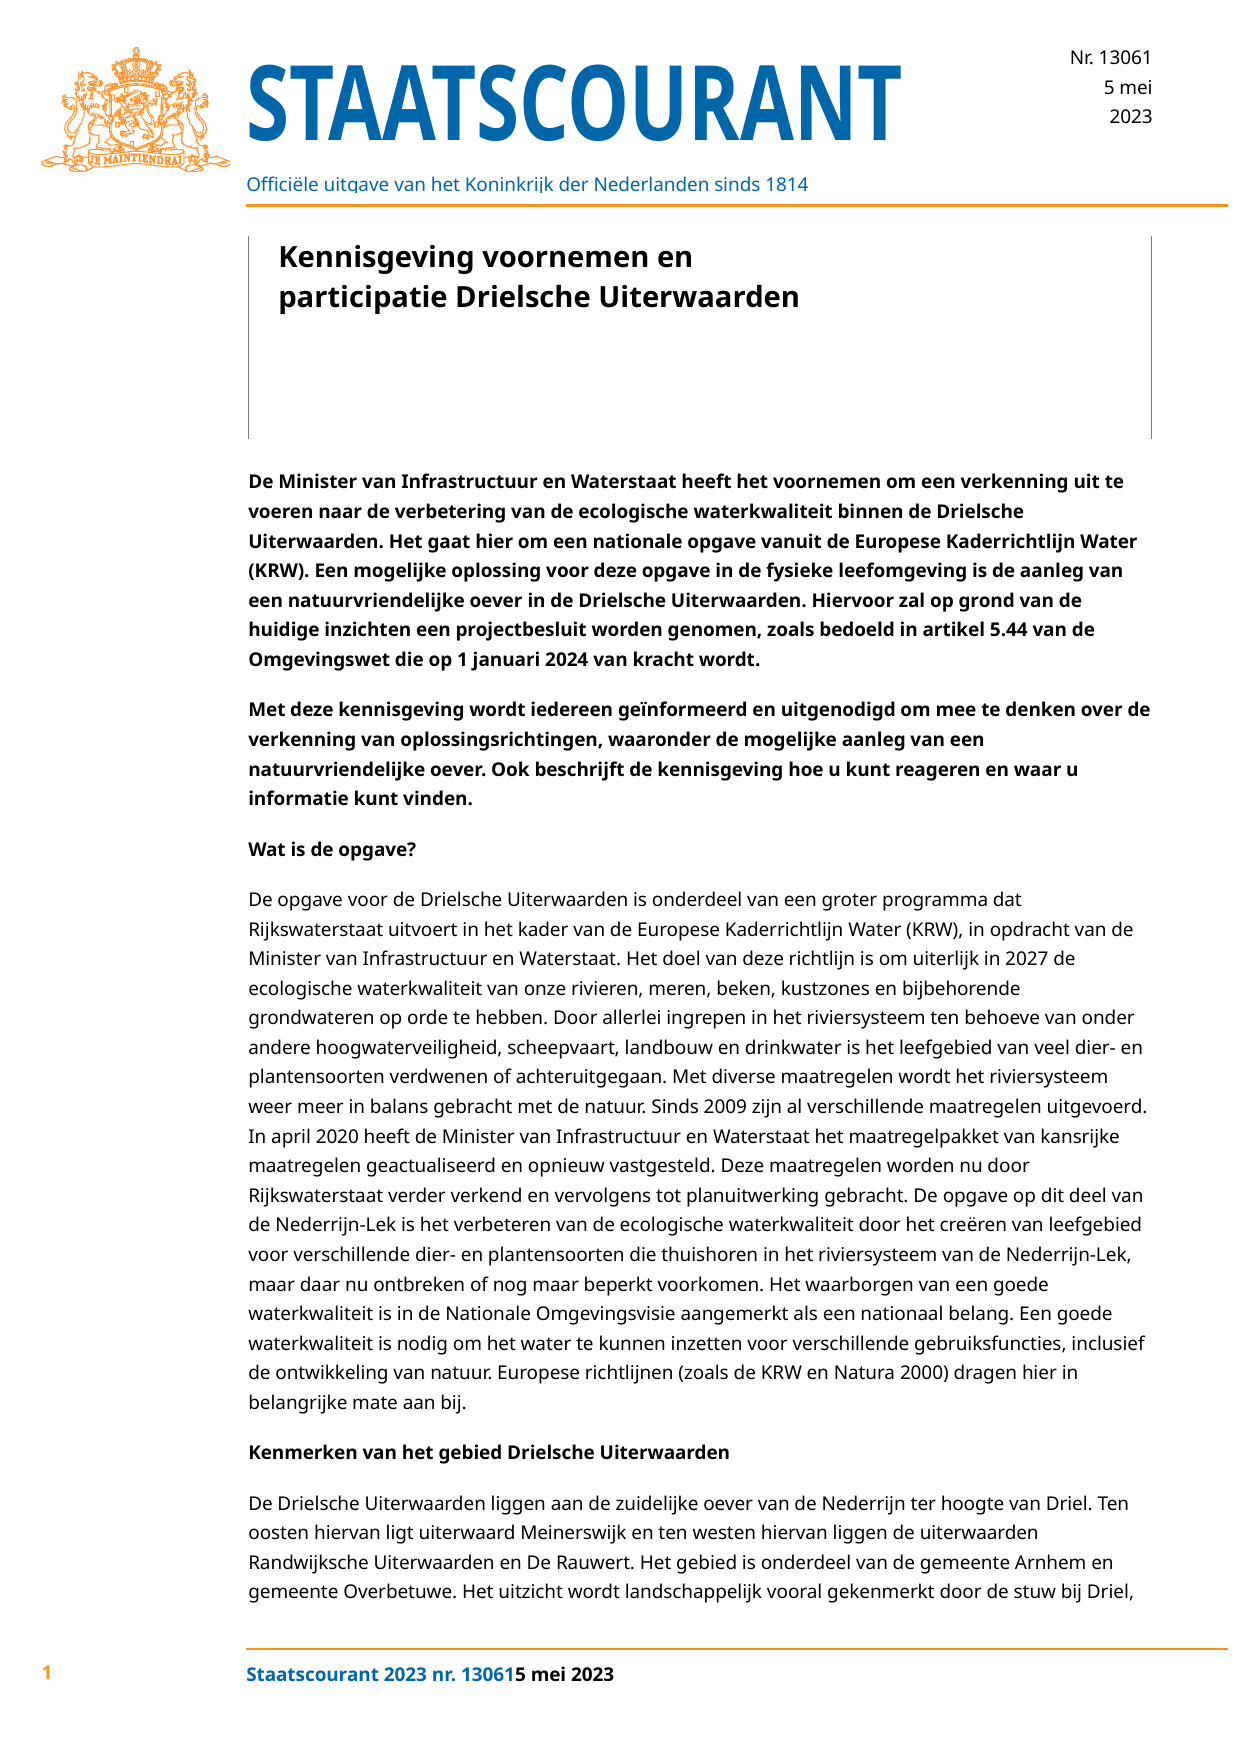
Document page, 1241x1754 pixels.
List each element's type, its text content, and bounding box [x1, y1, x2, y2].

text Wat is de opgave? [248, 836, 1152, 861]
text De opgave voor de Drielsche Uiterwaarden is onderdeel van een groter programma dat Rijkswaterstaat uitvoert in het kader van de Europese Kaderrichtlijn Water (KRW), in opdracht van de Minister van Infrastructuur en Waterstaat. Het doel van deze richtlijn is om uiterlijk in 2027 de ecologische waterkwaliteit van onze rivieren, meren, beken, kustzones en bijbehorende grondwateren op orde te hebben. Door allerlei ingrepen in het riviersysteem ten behoeve van onder andere hoogwaterveiligheid, scheepvaart, landbouw en drinkwater is het leefgebied van veel dier- en plantensoorten verdwenen of achteruitgegaan. Met diverse maatregelen wordt het riviersysteem weer meer in balans gebracht met de natuur. Sinds 2009 zijn al verschillende maatregelen uitgevoerd. In april 2020 heeft de Minister van Infrastructuur en Waterstaat het maatregelpakket van kansrijke maatregelen geactualiseerd en opnieuw vastgesteld. Deze maatregelen worden nu door Rijkswaterstaat verder verkend en vervolgens tot planuitwerking gebracht. De opgave op dit deel van de Nederrijn-Lek is het verbeteren van de ecologische waterkwaliteit door het creëren van leefgebied voor verschillende dier- en plantensoorten die thuishoren in het riviersysteem van de Nederrijn-Lek, maar daar nu ontbreken of nog maar beperkt voorkomen. Het waarborgen van een goede waterkwaliteit is in de Nationale Omgevingsvisie aangemerkt als een nationaal belang. Een goede waterkwaliteit is nodig om het water te kunnen inzetten voor verschillende gebruiksfuncties, inclusief de ontwikkeling van natuur. Europese richtlijnen (zoals de KRW en Natura 2000) dragen hier in belangrijke mate aan bij. [248, 886, 1152, 1415]
text De Drielsche Uiterwaarden liggen aan de zuidelijke oever van de Nederrijn ter hoogte van Driel. Ten oosten hiervan ligt uiterwaard Meinerswijk en ten westen hiervan liggen de uiterwaarden Randwijksche Uiterwaarden en De Rauwert. Het gebied is onderdeel van de gemeente Arnhem en gemeente Overbetuwe. Het uitzicht wordt landschappelijk vooral gekenmerkt door de stuw bij Driel, [248, 1490, 1152, 1604]
text Kenmerken van het gebied Drielsche Uiterwaarden [248, 1439, 1152, 1465]
picture [912, 236, 1090, 414]
table_header [850, 414, 1151, 439]
table_header [1090, 236, 1151, 413]
picture [41, 47, 231, 172]
text De Minister van Infrastructuur en Waterstaat heeft het voornemen om een verkenning uit te voeren naar de verbetering van de ecologische waterkwaliteit binnen de Drielsche Uiterwaarden. Het gaat hier om een nationale opgave vanuit de Europese Kaderrichtlijn Water (KRW). Een mogelijke oplossing voor deze opgave in de fysieke leefomgeving is de aanleg van een natuurvriendelijke oever in de Drielsche Uiterwaarden. Hiervoor zal op grond van de huidige inzichten een projectbesluit worden genomen, zoals bedoeld in artikel 5.44 van de Omgevingswet die op 1 januari 2024 van kracht wordt. [248, 469, 1152, 672]
table_header [850, 236, 912, 413]
table_header Kennisgeving voornemen en participatie Drielsche Uiterwaarden [249, 236, 850, 439]
text Met deze kennisgeving wordt iedereen geïnformeerd en uitgenodigd om mee te denken over de verkenning van oplossingsrichtingen, waaronder de mogelijke aanleg van een natuurvriendelijke oever. Ook beschrijft de kennisgeving hoe u kunt reageren en waar u informatie kunt vinden. [248, 697, 1152, 811]
